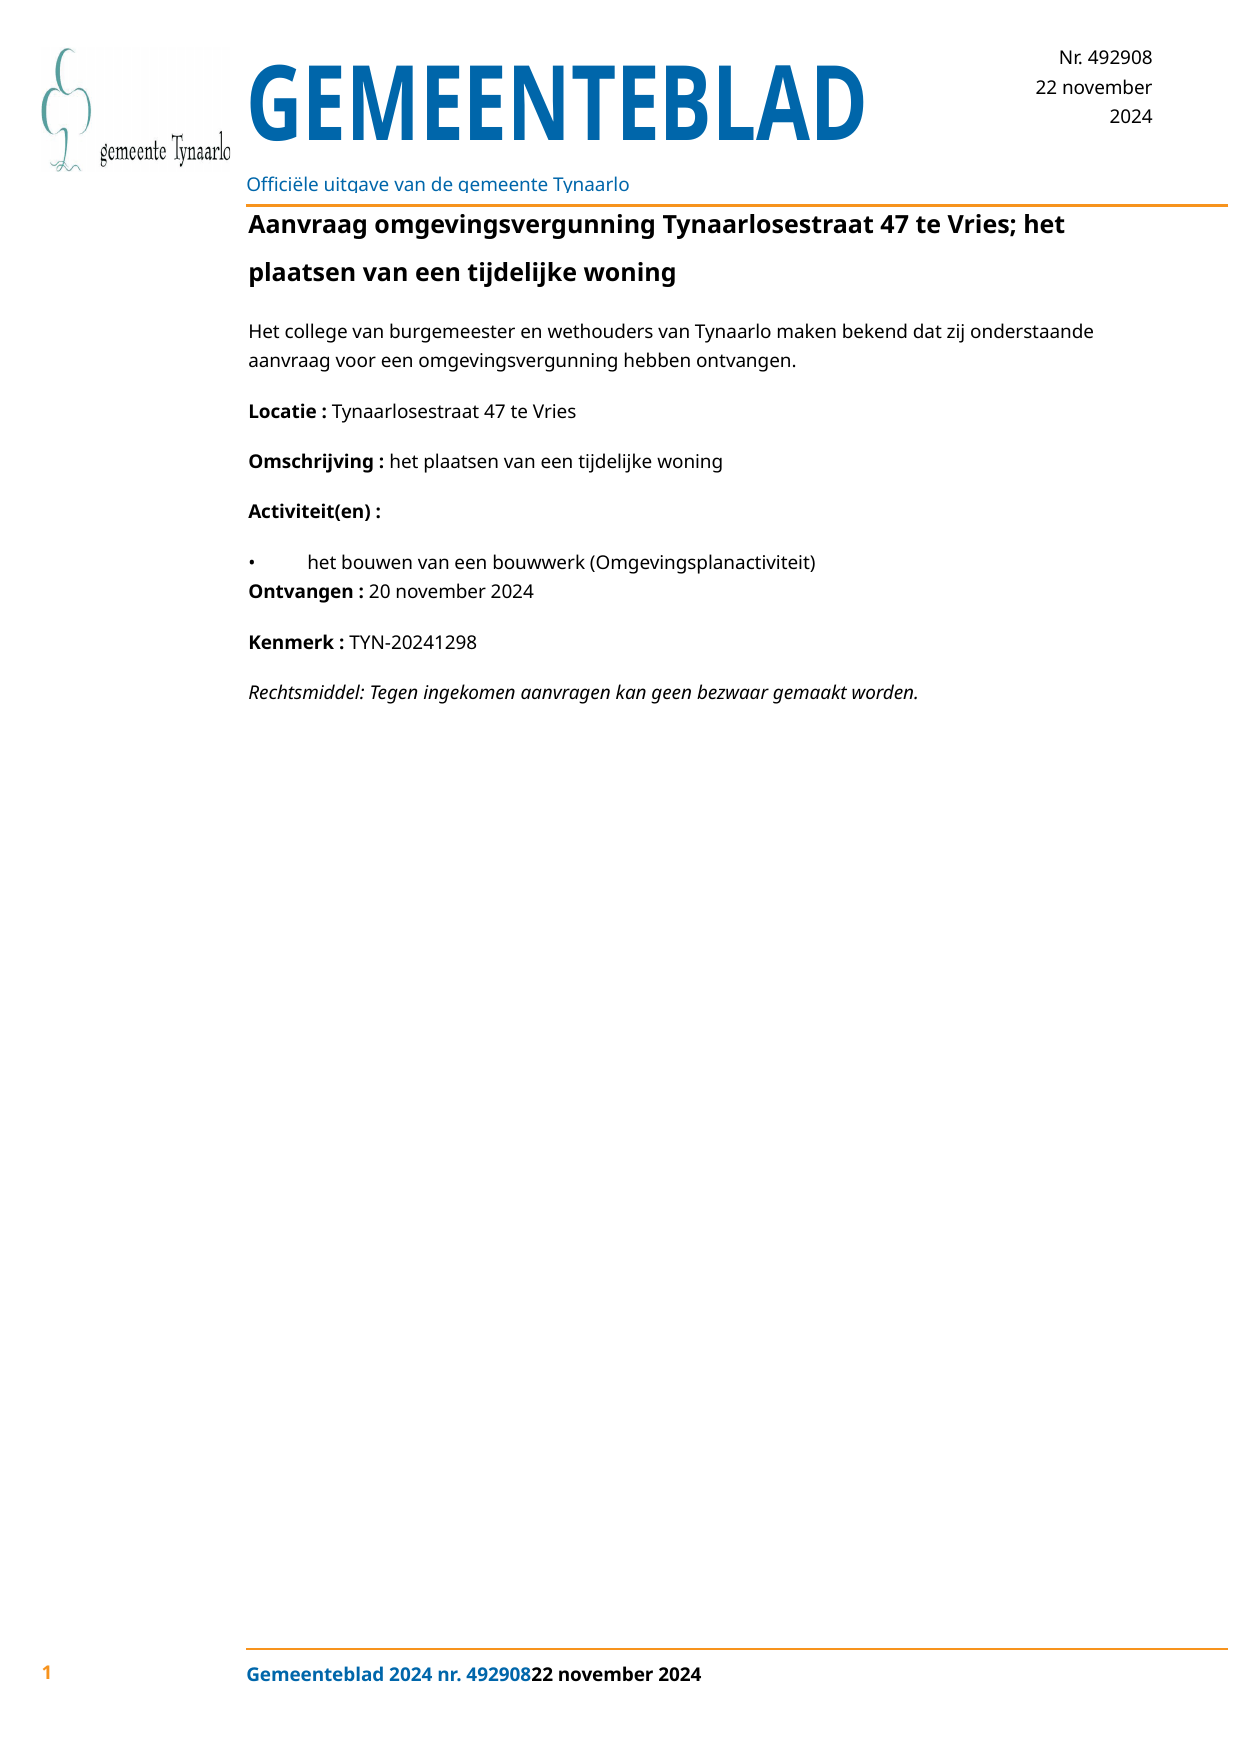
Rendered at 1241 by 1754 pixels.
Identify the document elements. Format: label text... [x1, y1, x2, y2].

picture [41, 47, 231, 172]
text Kenmerk : TYN-20241298 [248, 629, 1152, 655]
text Aanvraag omgevingsvergunning Tynaarlosestraat 47 te Vries; het plaatsen van een tijdelijke woning [248, 207, 1152, 288]
text Het college van burgemeester en wethouders van Tynaarlo maken bekend dat zij onderstaande aanvraag voor een omgevingsvergunning hebben ontvangen. [248, 318, 1152, 373]
list het bouwen van een bouwwerk (Omgevingsplanactiviteit) [248, 549, 1152, 575]
text Activiteit(en) : [248, 499, 1152, 524]
text Locatie : Tynaarlosestraat 47 te Vries [248, 398, 1152, 424]
text Omschrijving : het plaatsen van een tijdelijke woning [248, 448, 1152, 474]
text Rechtsmiddel: Tegen ingekomen aanvragen kan geen bezwaar gemaakt worden. [248, 679, 1152, 705]
text Ontvangen : 20 november 2024 [248, 579, 1152, 604]
